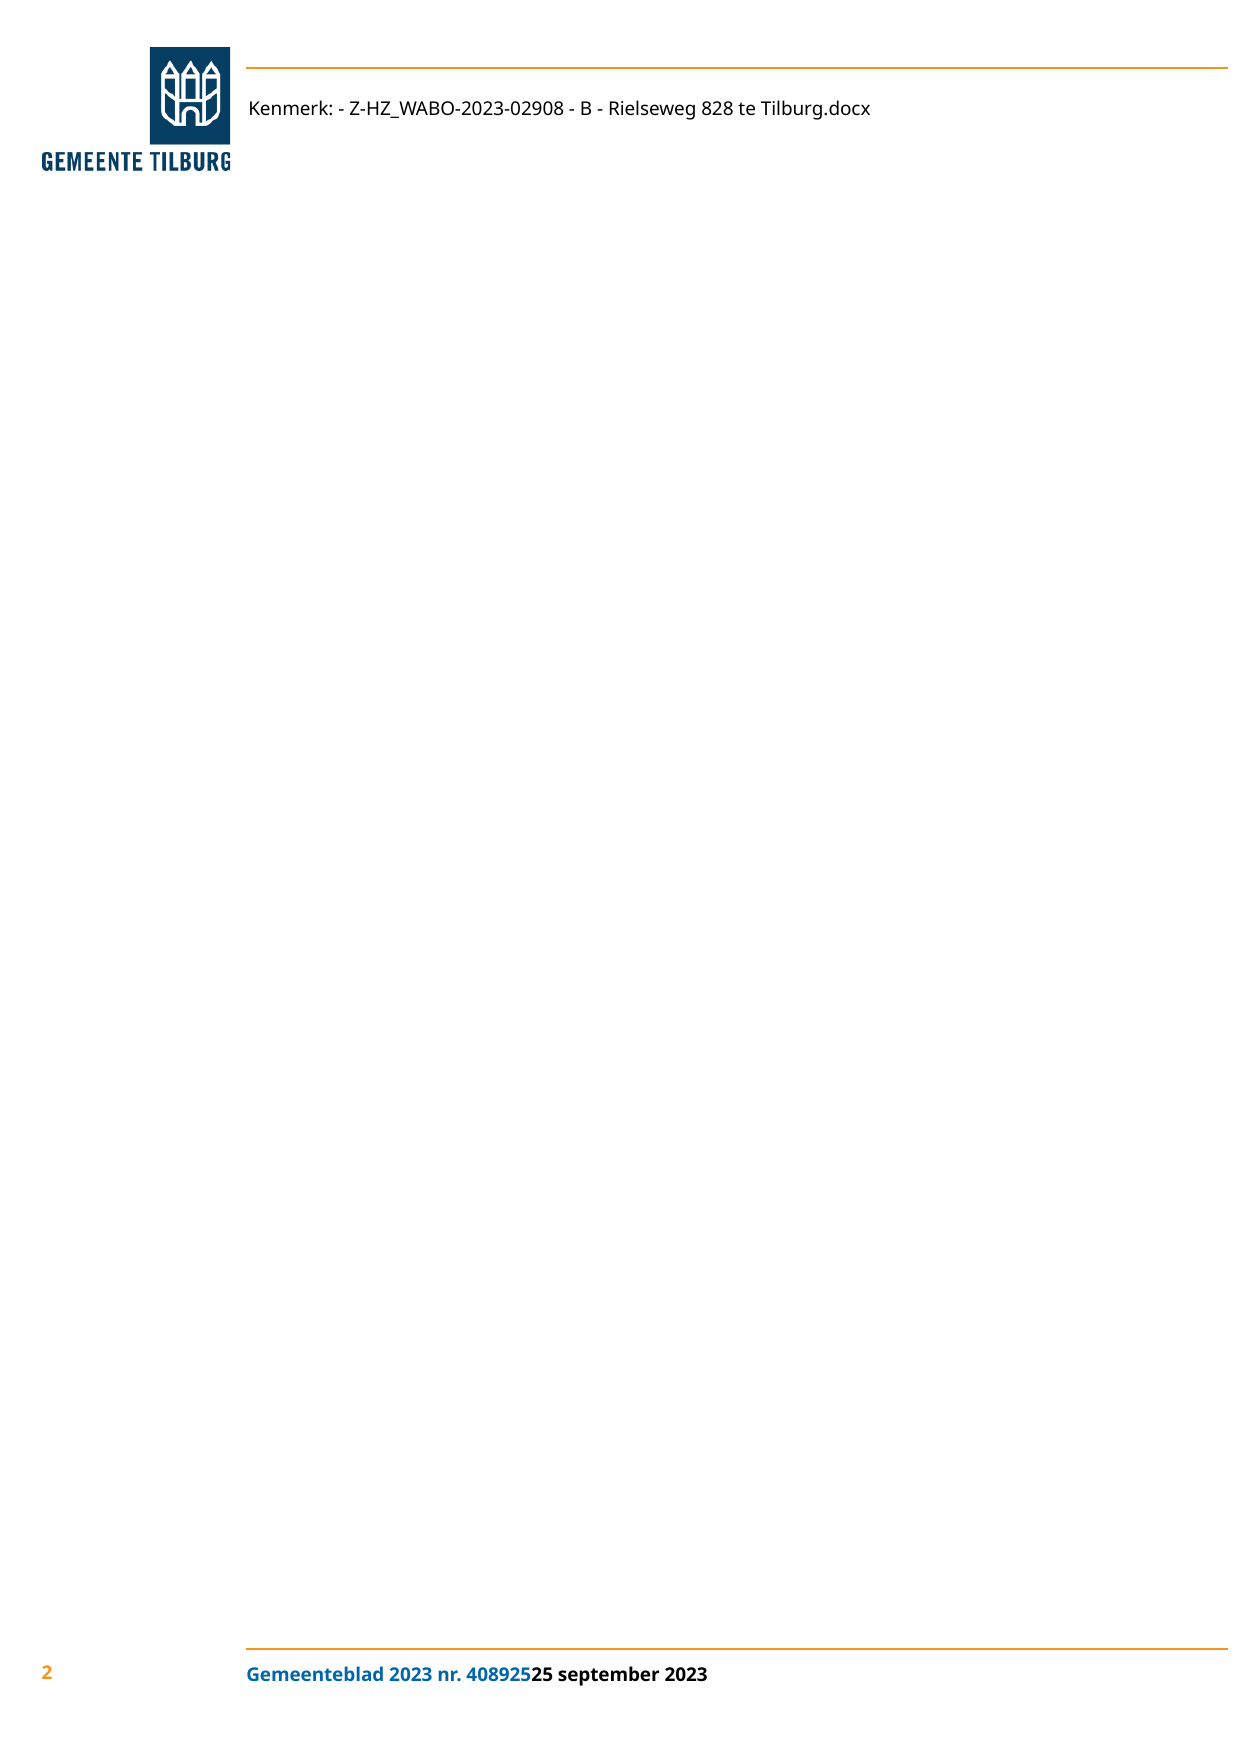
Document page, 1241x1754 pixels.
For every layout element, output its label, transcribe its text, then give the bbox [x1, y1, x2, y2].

picture [41, 47, 231, 172]
text Kenmerk: - Z-HZ_WABO-2023-02908 - B - Rielseweg 828 te Tilburg.docx [248, 95, 1152, 121]
